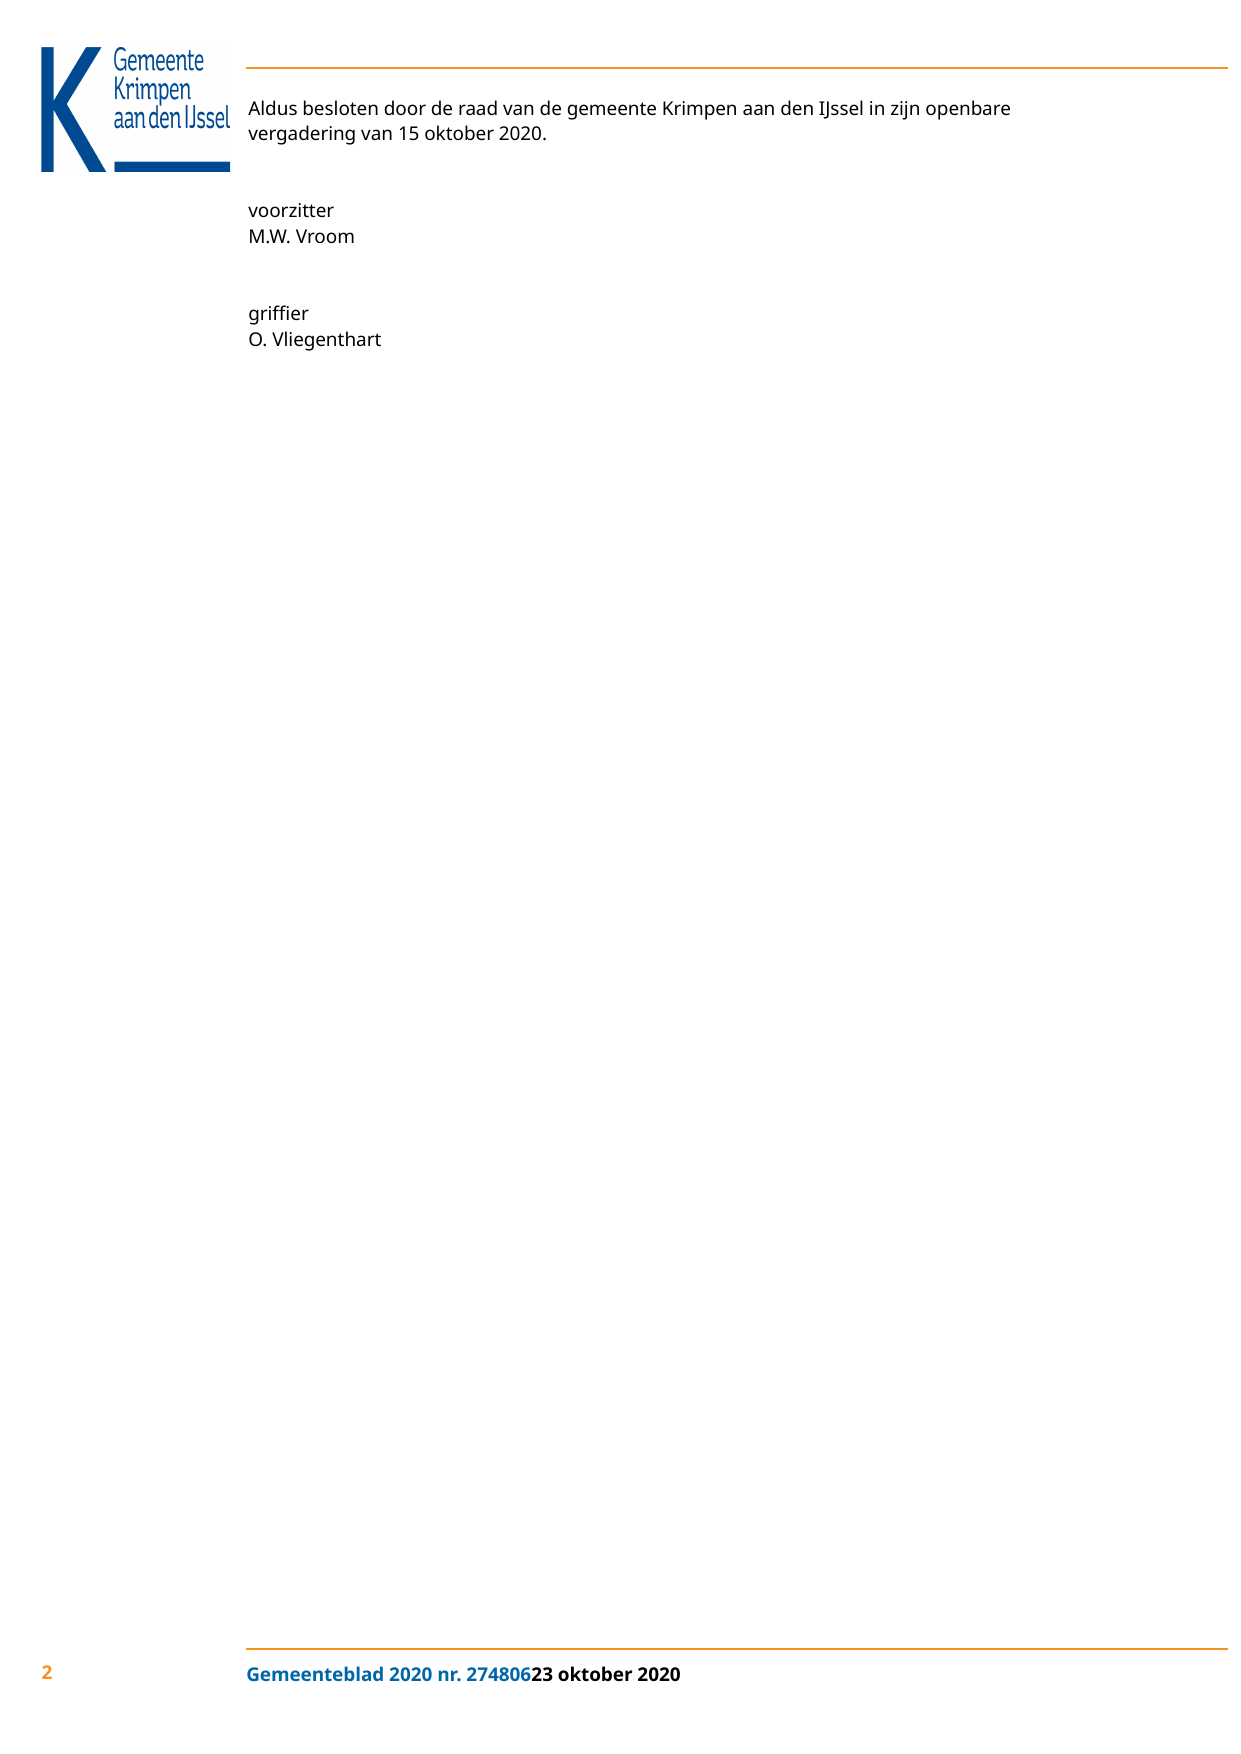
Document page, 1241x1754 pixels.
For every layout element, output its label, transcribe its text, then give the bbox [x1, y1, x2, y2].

text vergadering van 15 oktober 2020. [248, 121, 1152, 146]
text voorzitter [248, 198, 1152, 223]
text griffier [248, 301, 1152, 326]
text O. Vliegenthart [248, 326, 1152, 352]
text M.W. Vroom [248, 223, 1152, 249]
picture [41, 47, 231, 172]
text Aldus besloten door de raad van de gemeente Krimpen aan den IJssel in zijn openbare [248, 95, 1152, 121]
